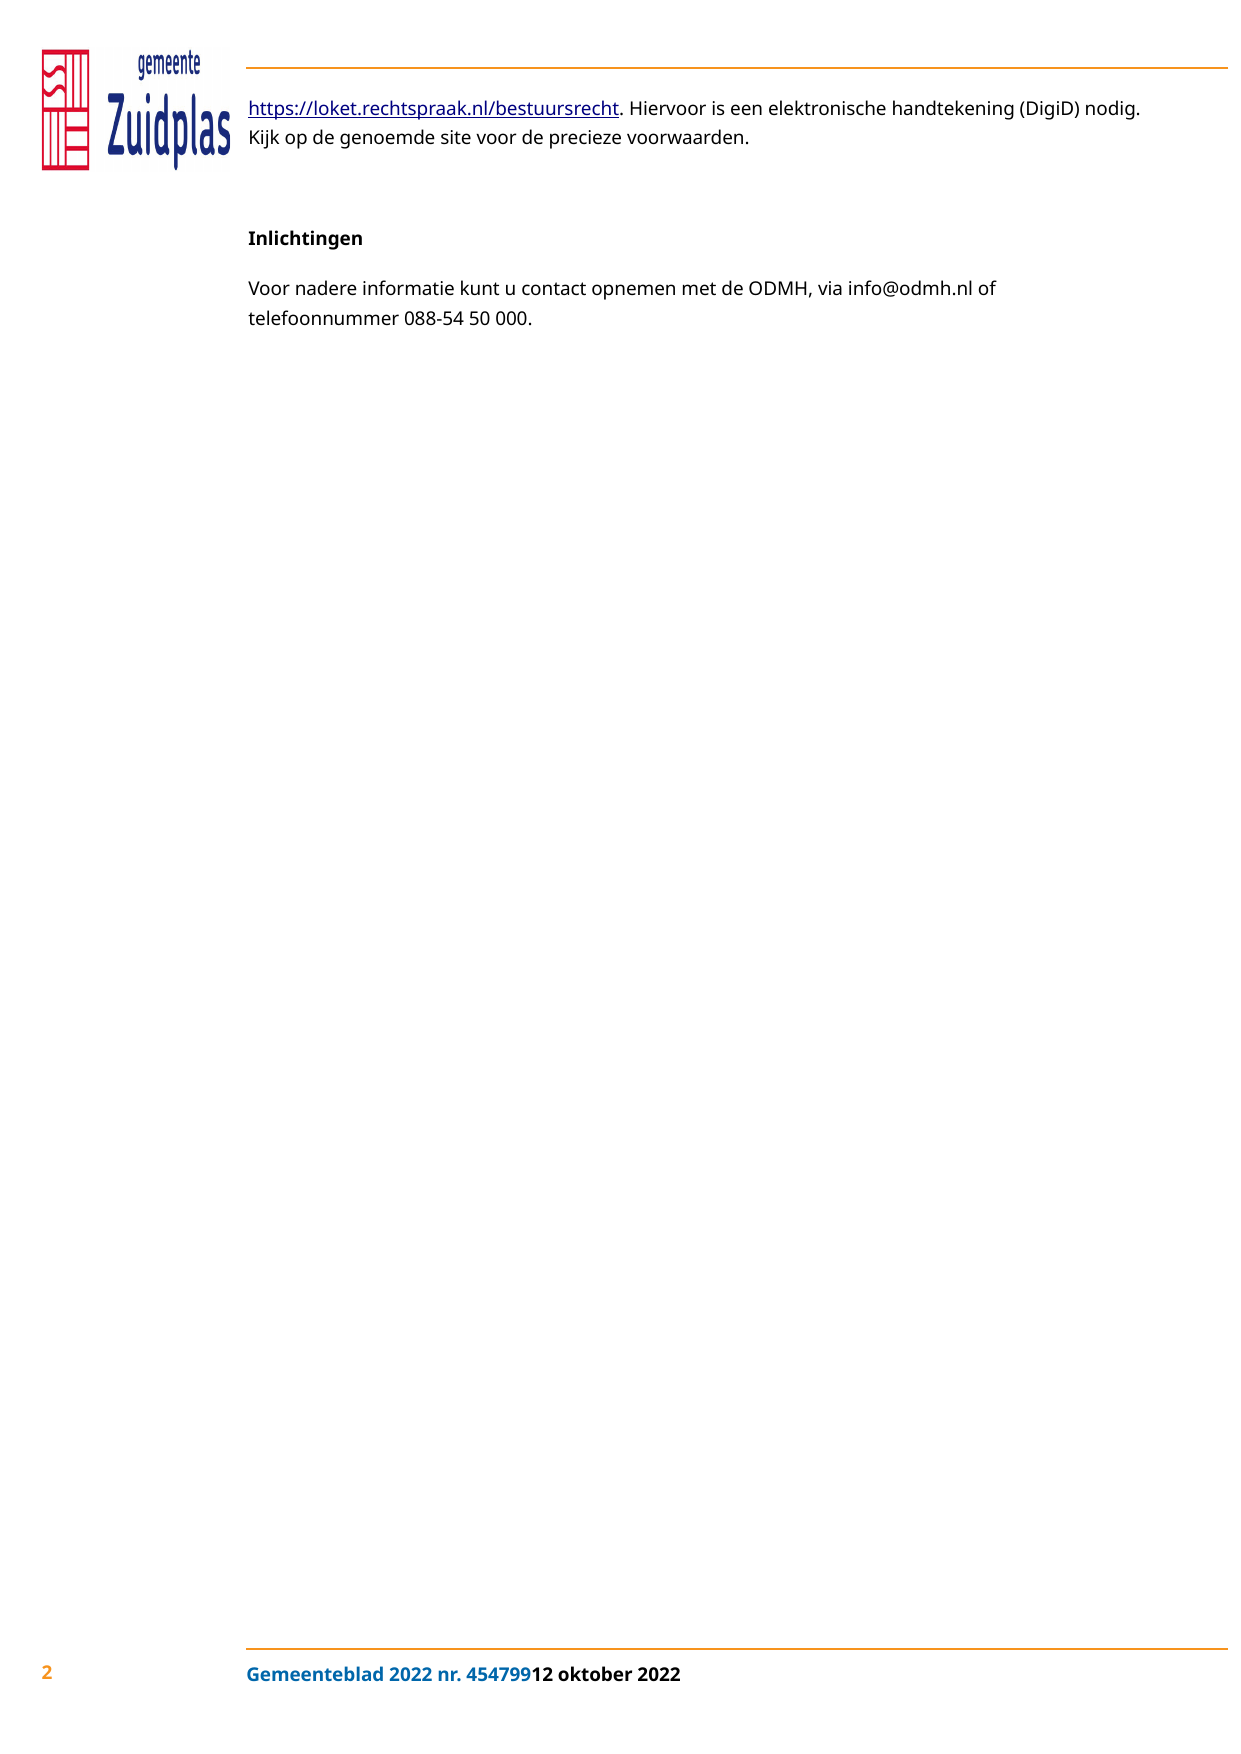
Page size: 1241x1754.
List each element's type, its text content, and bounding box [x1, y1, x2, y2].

text Voor nadere informatie kunt u contact opnemen met de ODMH, via info@odmh.nl of telefoonnummer 088-54 50 000. [248, 276, 1152, 331]
picture [41, 47, 231, 172]
text Inlichtingen [248, 225, 1152, 251]
text https://loket.rechtspraak.nl/bestuursrecht. Hiervoor is een elektronische handtekening (DigiD) nodig. Kijk op de genoemde site voor de precieze voorwaarden. [248, 95, 1152, 150]
